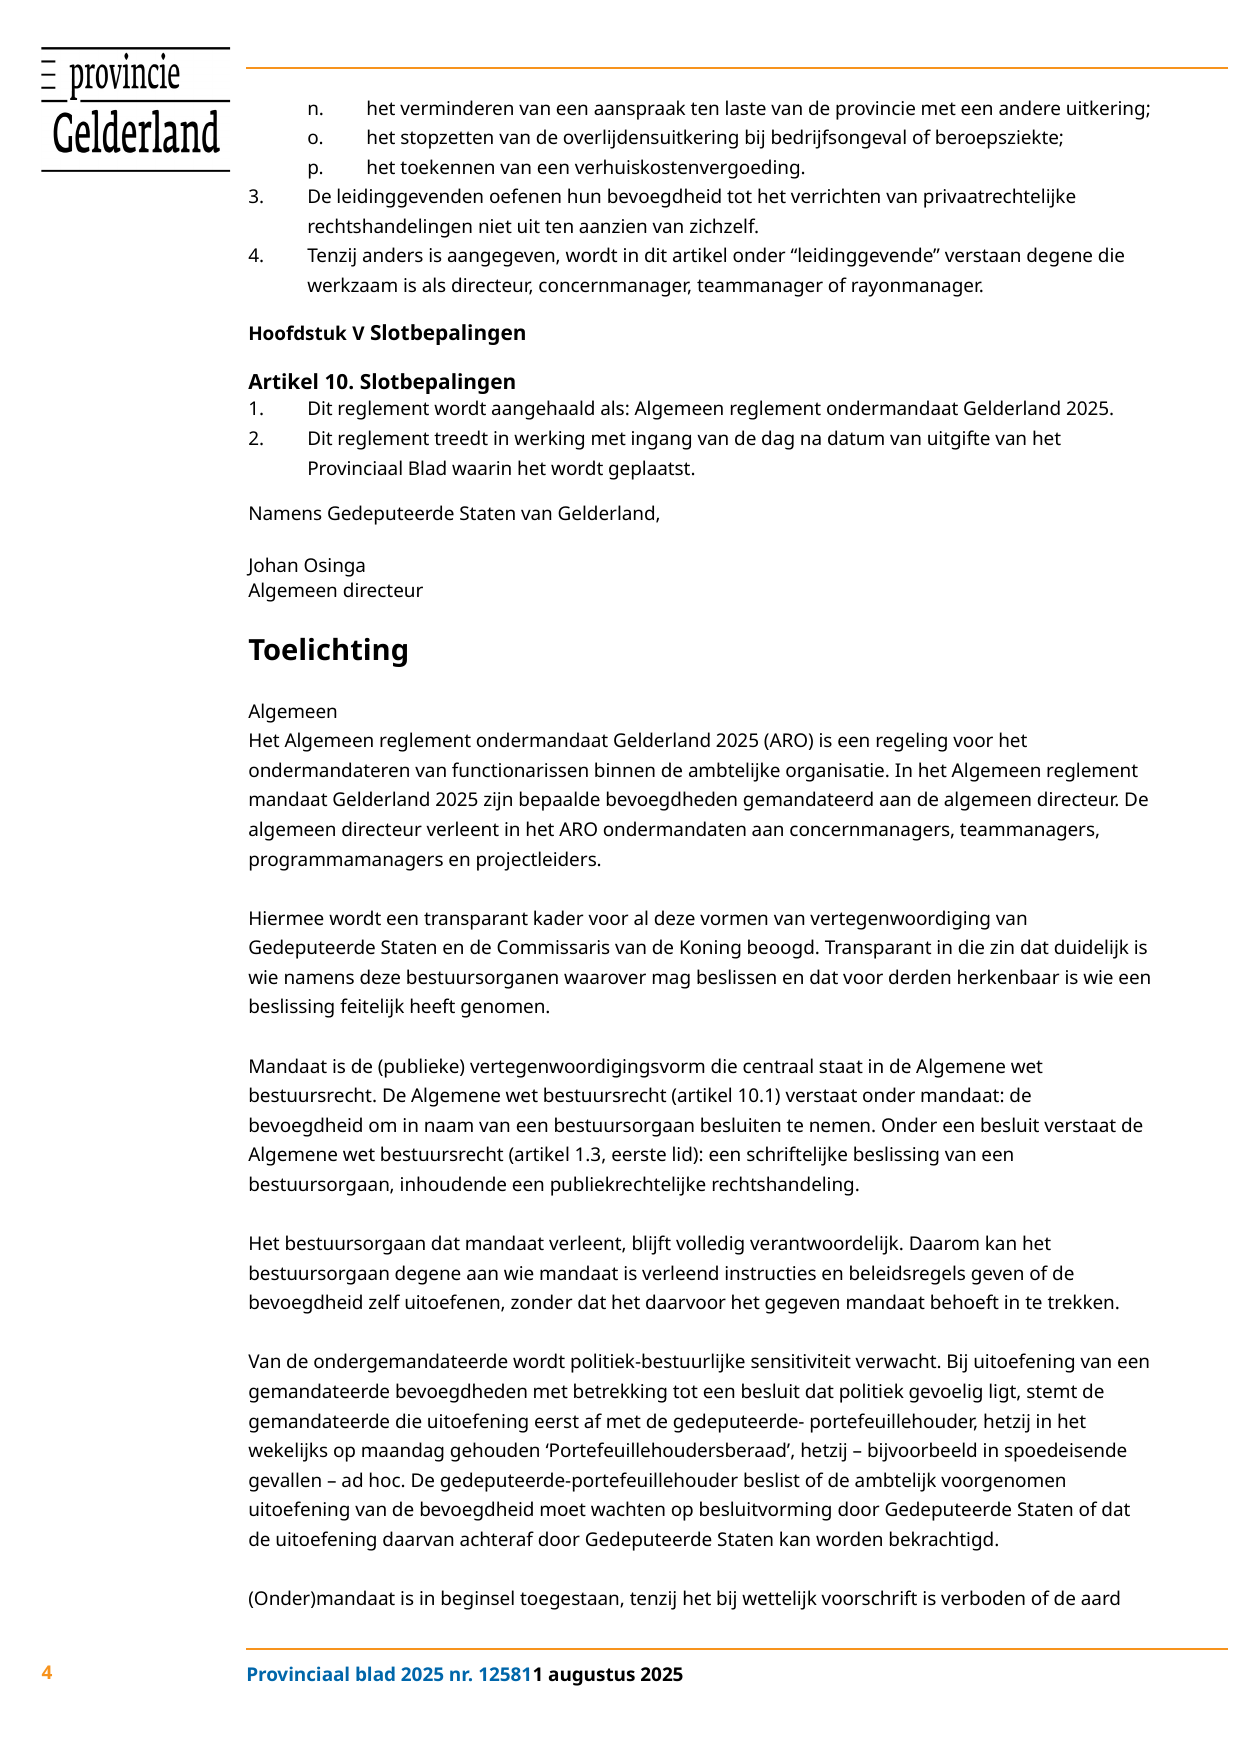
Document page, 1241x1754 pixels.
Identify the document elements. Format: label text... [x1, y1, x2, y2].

text Het bestuursorgaan dat mandaat verleent, blijft volledig verantwoordelijk. Daarom kan het bestuursorgaan degene aan wie mandaat is verleend instructies en beleidsregels geven of de bevoegdheid zelf uitoefenen, zonder dat het daarvoor het gegeven mandaat behoeft in te trekken. [248, 1230, 1152, 1315]
text Hoofdstuk V Slotbepalingen [248, 318, 1152, 346]
list De leidinggevenden oefenen hun bevoegdheid tot het verrichten van privaatrechtelijke rechtshandelingen niet uit ten aanzien van zichzelf. [248, 183, 1152, 239]
list het verminderen van een aanspraak ten laste van de provincie met een andere uitkering; [307, 95, 1152, 121]
text Van de ondergemandateerde wordt politiek-bestuurlijke sensitiviteit verwacht. Bij uitoefening van een gemandateerde bevoegdheden met betrekking tot een besluit dat politiek gevoelig ligt, stemt de gemandateerde die uitoefening eerst af met de gedeputeerde- portefeuillehouder, hetzij in het wekelijks op maandag gehouden ‘Portefeuillehoudersberaad’, hetzij – bijvoorbeeld in spoedeisende gevallen – ad hoc. De gedeputeerde-portefeuillehouder beslist of de ambtelijk voorgenomen uitoefening van de bevoegdheid moet wachten op besluitvorming door Gedeputeerde Staten of dat de uitoefening daarvan achteraf door Gedeputeerde Staten kan worden bekrachtigd. [248, 1349, 1152, 1552]
text Artikel 10. Slotbepalingen [248, 367, 1152, 396]
text Hiermee wordt een transparant kader voor al deze vormen van vertegenwoordiging van Gedeputeerde Staten en de Commissaris van de Koning beoogd. Transparant in die zin dat duidelijk is wie namens deze bestuursorganen waarover mag beslissen en dat voor derden herkenbaar is wie een beslissing feitelijk heeft genomen. [248, 905, 1152, 1019]
text Het Algemeen reglement ondermandaat Gelderland 2025 (ARO) is een regeling voor het ondermandateren van functionarissen binnen de ambtelijke organisatie. In het Algemeen reglement mandaat Gelderland 2025 zijn bepaalde bevoegdheden gemandateerd aan de algemeen directeur. De algemeen directeur verleent in het ARO ondermandaten aan concernmanagers, teammanagers, programmamanagers en projectleiders. [248, 727, 1152, 872]
text Toelichting [248, 629, 1152, 669]
list Dit reglement treedt in werking met ingang van de dag na datum van uitgifte van het Provinciaal Blad waarin het wordt geplaatst. [248, 425, 1152, 481]
text (Onder)mandaat is in beginsel toegestaan, tenzij het bij wettelijk voorschrift is verboden of de aard [248, 1585, 1152, 1611]
list het stopzetten van de overlijdensuitkering bij bedrijfsongeval of beroepsziekte; [307, 124, 1152, 150]
text Namens Gedeputeerde Staten van Gelderland, [248, 500, 1152, 526]
text Algemeen [248, 698, 1152, 724]
list Tenzij anders is aangegeven, wordt in dit artikel onder “leidinggevende” verstaan degene die werkzaam is als directeur, concernmanager, teammanager of rayonmanager. [248, 243, 1152, 298]
picture [41, 47, 231, 172]
list het toekennen van een verhuiskostenvergoeding. [307, 154, 1152, 180]
text Algemeen directeur [248, 578, 1152, 603]
list Dit reglement wordt aangehaald als: Algemeen reglement ondermandaat Gelderland 2025. [248, 396, 1152, 421]
text Johan Osinga [248, 552, 1152, 578]
text Mandaat is de (publieke) vertegenwoordigingsvorm die centraal staat in de Algemene wet bestuursrecht. De Algemene wet bestuursrecht (artikel 10.1) verstaat onder mandaat: de bevoegdheid om in naam van een bestuursorgaan besluiten te nemen. Onder een besluit verstaat de Algemene wet bestuursrecht (artikel 1.3, eerste lid): een schriftelijke beslissing van een bestuursorgaan, inhoudende een publiekrechtelijke rechtshandeling. [248, 1053, 1152, 1197]
